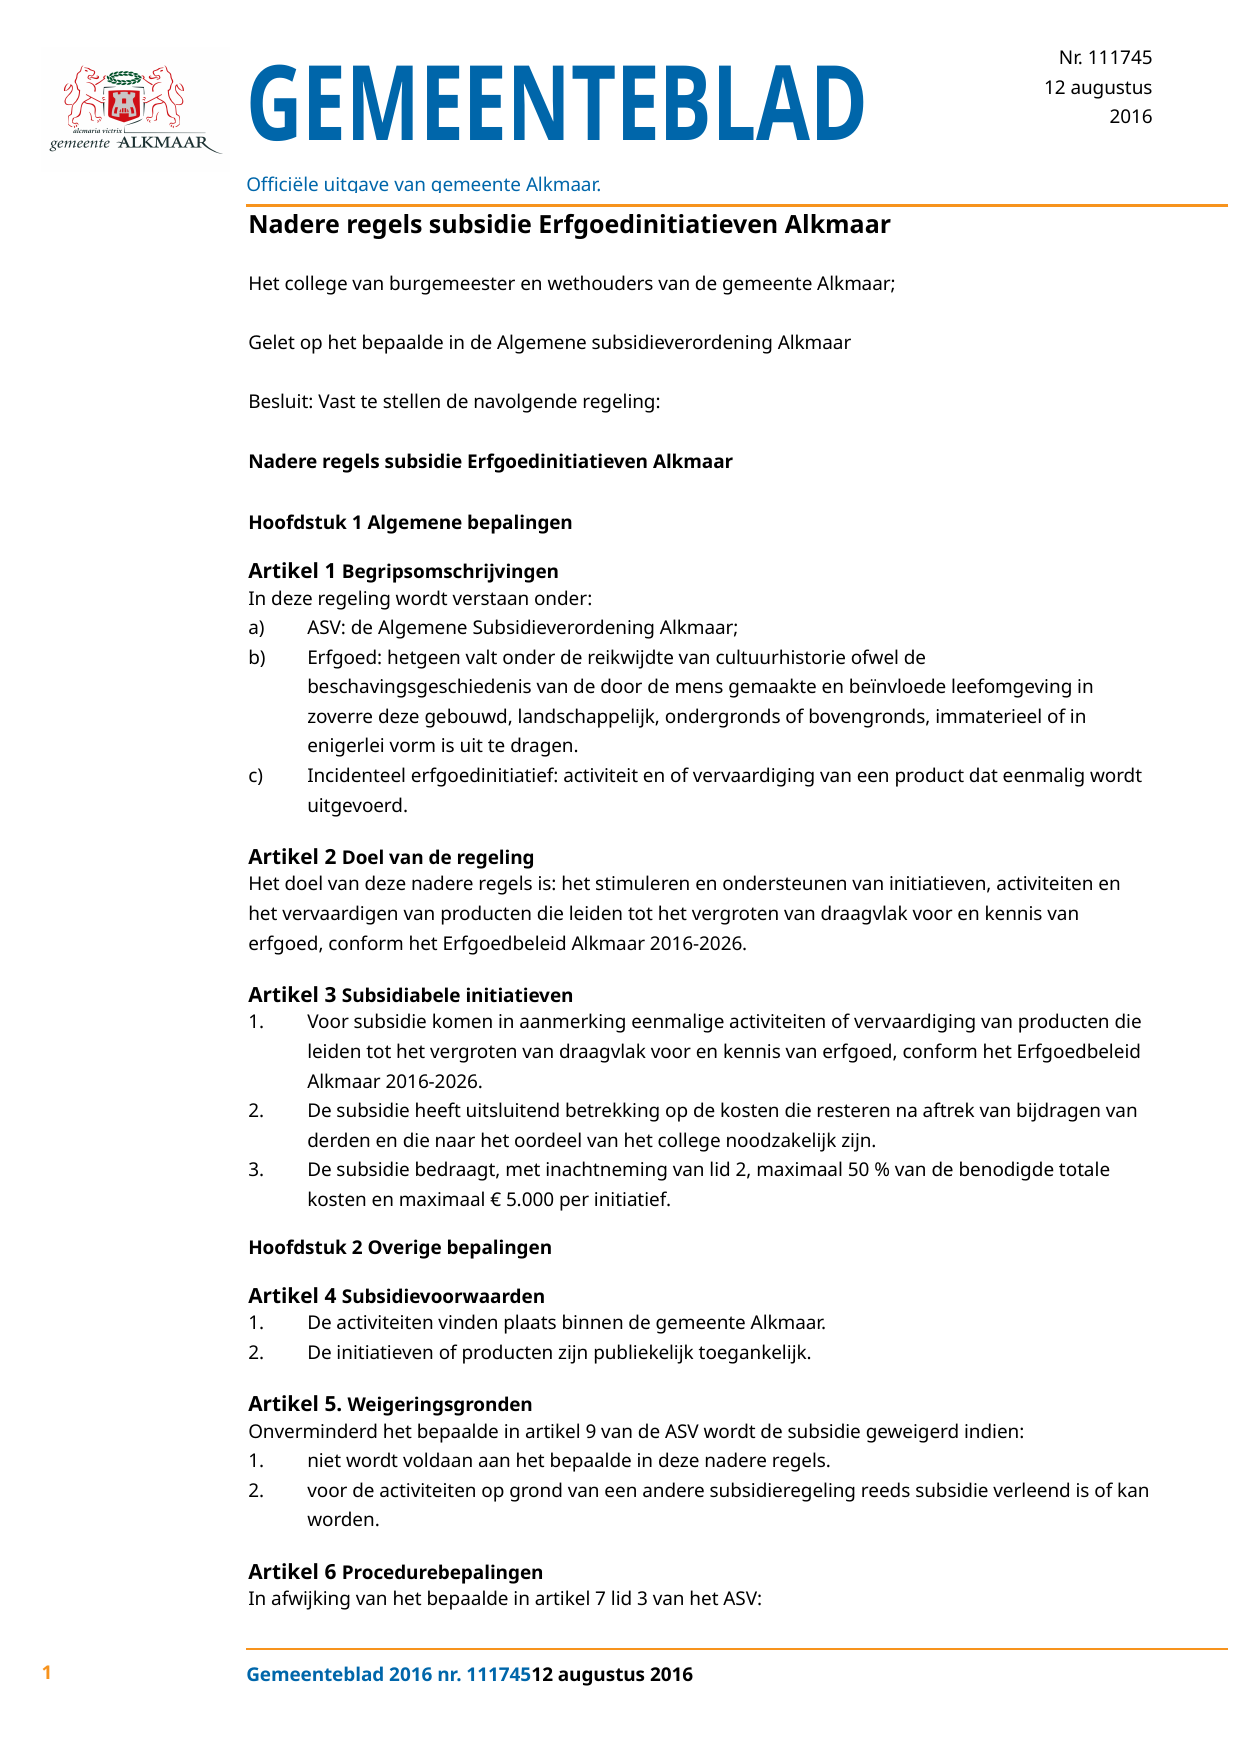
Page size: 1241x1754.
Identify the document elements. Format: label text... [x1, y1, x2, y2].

list voor de activiteiten op grond van een andere subsidieregeling reeds subsidie verleend is of kan worden. [248, 1477, 1152, 1532]
text Artikel 5. Weigeringsgronden [248, 1389, 1152, 1418]
text Hoofdstuk 1 Algemene bepalingen [248, 507, 1152, 535]
text Artikel 2 Doel van de regeling [248, 842, 1152, 871]
text Nadere regels subsidie Erfgoedinitiatieven Alkmaar [248, 207, 1152, 241]
text In deze regeling wordt verstaan onder: [248, 585, 1152, 610]
list Incidenteel erfgoedinitiatief: activiteit en of vervaardiging van een product dat eenmalig wordt uitgevoerd. [248, 762, 1152, 817]
text Gelet op het bepaalde in de Algemene subsidieverordening Alkmaar [248, 329, 1152, 355]
text Besluit: Vast te stellen de navolgende regeling: [248, 389, 1152, 414]
text Artikel 6 Procedurebepalingen [248, 1557, 1152, 1586]
list ASV: de Algemene Subsidieverordening Alkmaar; [248, 614, 1152, 640]
list De subsidie heeft uitsluitend betrekking op de kosten die resteren na aftrek van bijdragen van derden en die naar het oordeel van het college noodzakelijk zijn. [248, 1097, 1152, 1153]
list De activiteiten vinden plaats binnen de gemeente Alkmaar. [248, 1309, 1152, 1335]
list niet wordt voldaan aan het bepaalde in deze nadere regels. [248, 1447, 1152, 1473]
text In afwijking van het bepaalde in artikel 7 lid 3 van het ASV: [248, 1586, 1152, 1611]
text Onverminderd het bepaalde in artikel 9 van de ASV wordt de subsidie geweigerd indien: [248, 1418, 1152, 1444]
text Het college van burgemeester en wethouders van de gemeente Alkmaar; [248, 270, 1152, 296]
list De subsidie bedraagt, met inachtneming van lid 2, maximaal 50 % van de benodigde totale kosten en maximaal € 5.000 per initiatief. [248, 1157, 1152, 1212]
text Artikel 1 Begripsomschrijvingen [248, 556, 1152, 585]
text Artikel 3 Subsidiabele initiatieven [248, 980, 1152, 1009]
list Erfgoed: hetgeen valt onder de reikwijdte van cultuurhistorie ofwel de beschavingsgeschiedenis van de door de mens gemaakte en beïnvloede leefomgeving in zoverre deze gebouwd, landschappelijk, ondergronds of bovengronds, immaterieel of in enigerlei vorm is uit te dragen. [248, 644, 1152, 758]
picture [41, 47, 231, 172]
list De initiatieven of producten zijn publiekelijk toegankelijk. [248, 1339, 1152, 1365]
text Artikel 4 Subsidievoorwaarden [248, 1281, 1152, 1309]
list Voor subsidie komen in aanmerking eenmalige activiteiten of vervaardiging van producten die leiden tot het vergroten van draagvlak voor en kennis van erfgoed, conform het Erfgoedbeleid Alkmaar 2016-2026. [248, 1009, 1152, 1093]
text Nadere regels subsidie Erfgoedinitiatieven Alkmaar [248, 448, 1152, 473]
text Het doel van deze nadere regels is: het stimuleren en ondersteunen van initiatieven, activiteiten en het vervaardigen van producten die leiden tot het vergroten van draagvlak voor en kennis van erfgoed, conform het Erfgoedbeleid Alkmaar 2016-2026. [248, 871, 1152, 956]
text Hoofdstuk 2 Overige bepalingen [248, 1232, 1152, 1260]
